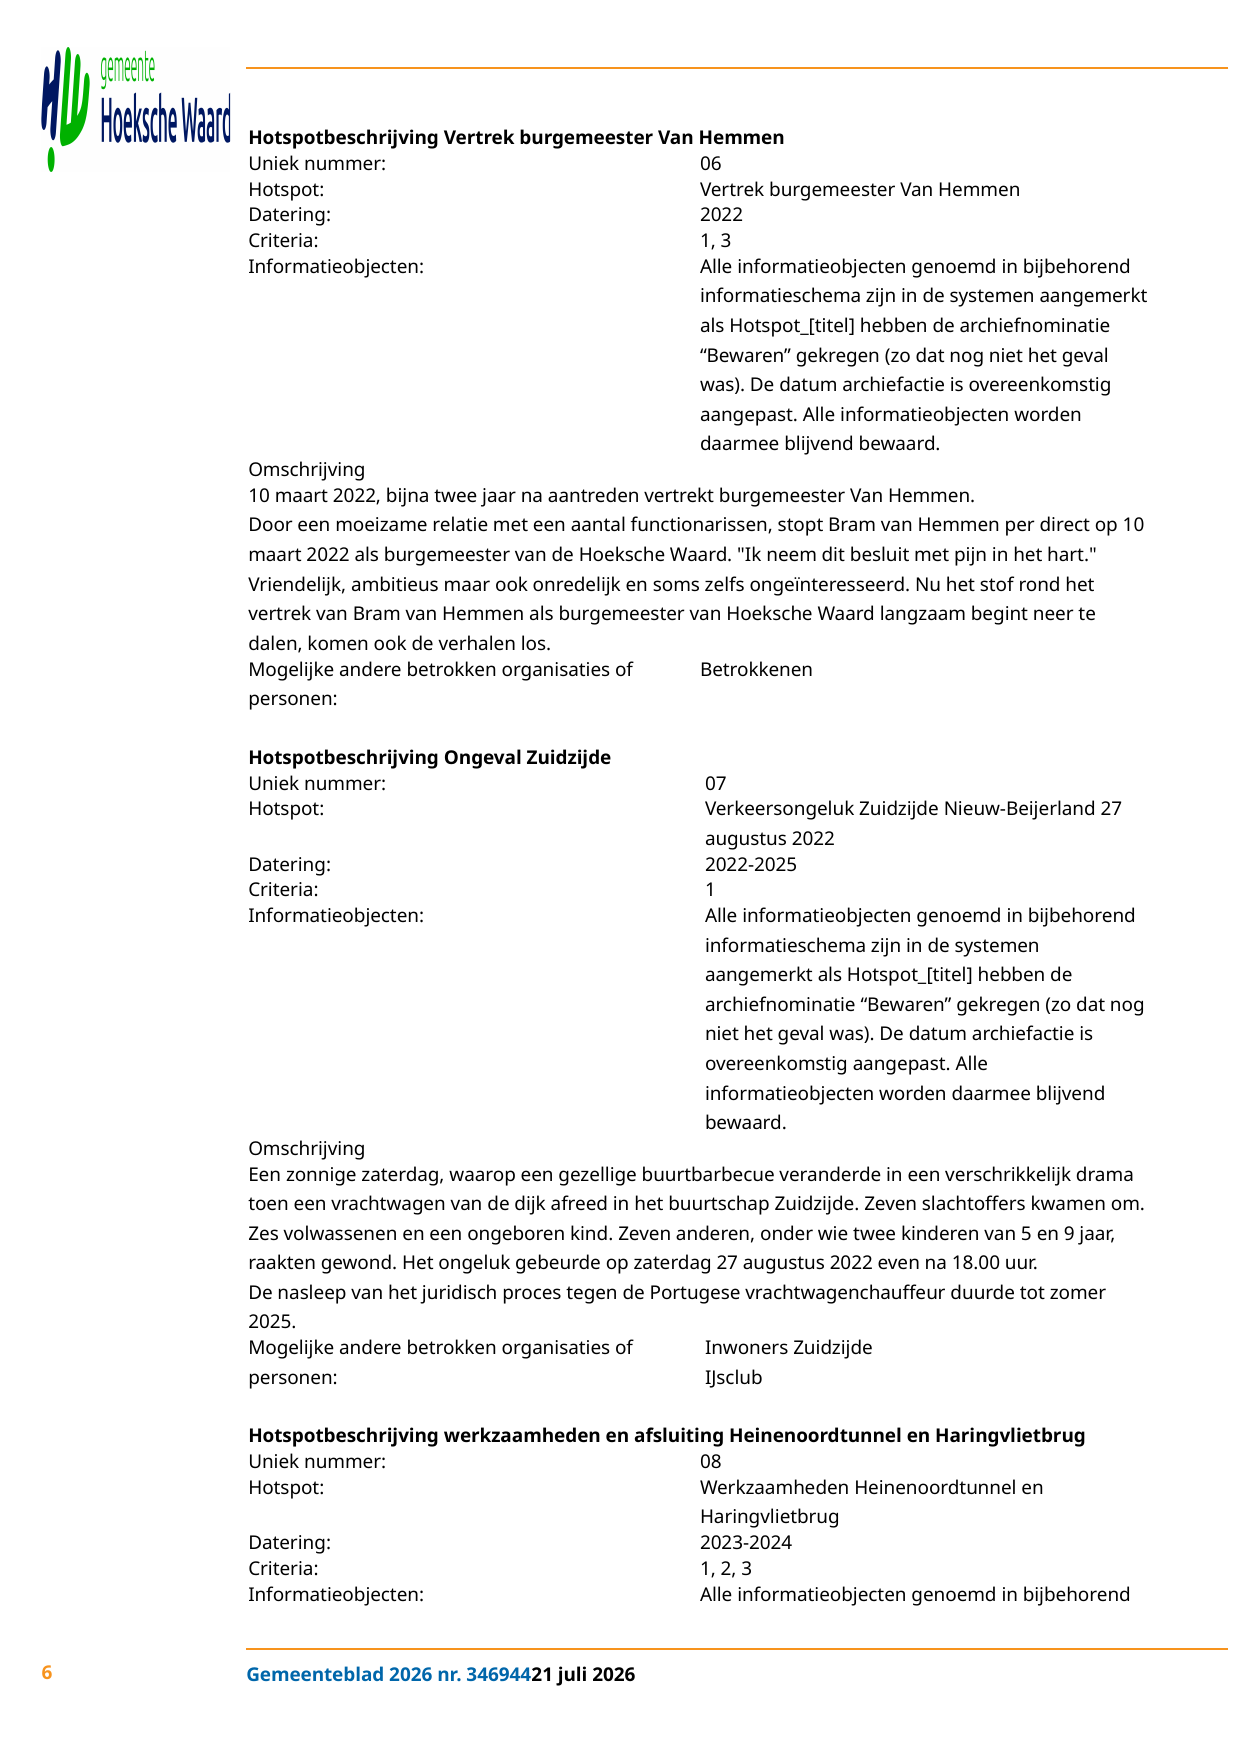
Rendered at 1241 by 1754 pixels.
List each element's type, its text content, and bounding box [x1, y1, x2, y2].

table_cell Mogelijke andere betrokken organisaties of personen: [248, 1334, 705, 1390]
table_cell 10 maart 2022, bijna twee jaar na aantreden vertrekt burgemeester Van Hemmen. Door een moeizame relatie met een aantal functionarissen, stopt Bram van Hemmen per direct op 10 maart 2022 als burgemeester van de Hoeksche Waard. "Ik neem dit besluit met pijn in het hart." Vriendelijk, ambitieus maar ook onredelijk en soms zelfs ongeïnteresseerd. Nu het stof rond het vertrek van Bram van Hemmen als burgemeester van Hoeksche Waard langzaam begint neer te dalen, komen ook de verhalen los. [248, 482, 1152, 656]
table_cell Uniek nummer: [248, 1448, 700, 1474]
table_cell Inwoners Zuidzijde IJsclub [705, 1334, 1152, 1390]
table_cell Datering: [248, 1529, 700, 1555]
table_header Hotspotbeschrijving Vertrek burgemeester Van Hemmen [248, 125, 1152, 150]
table_cell 07 [705, 770, 1152, 795]
picture [41, 47, 231, 172]
table_cell Hotspot: [248, 176, 700, 202]
table_cell Criteria: [248, 228, 700, 253]
table_cell Mogelijke andere betrokken organisaties of personen: [248, 656, 700, 711]
table_cell 1, 2, 3 [700, 1555, 1152, 1581]
table_cell Omschrijving [248, 456, 1152, 482]
table_cell Informatieobjecten: [248, 253, 700, 456]
table_cell 08 [700, 1448, 1152, 1474]
table_cell 1 [705, 876, 1152, 902]
table_cell Uniek nummer: [248, 150, 700, 176]
table_cell Criteria: [248, 1555, 700, 1581]
table_cell Informatieobjecten: [248, 902, 705, 1135]
table_cell Alle informatieobjecten genoemd in bijbehorend [700, 1581, 1152, 1607]
table_cell Datering: [248, 202, 700, 227]
table_cell Verkeersongeluk Zuidzijde Nieuw-Beijerland 27 augustus 2022 [705, 795, 1152, 851]
table_cell 2022 [700, 202, 1152, 227]
table_cell Vertrek burgemeester Van Hemmen [700, 176, 1152, 202]
table_cell Werkzaamheden Heinenoordtunnel en Haringvlietbrug [700, 1474, 1152, 1529]
table_cell 2022-2025 [705, 851, 1152, 876]
table_cell Uniek nummer: [248, 770, 705, 795]
table_cell 2023-2024 [700, 1529, 1152, 1555]
table_cell Betrokkenen [700, 656, 1152, 711]
table_cell Een zonnige zaterdag, waarop een gezellige buurtbarbecue veranderde in een verschrikkelijk drama toen een vrachtwagen van de dijk afreed in het buurtschap Zuidzijde. Zeven slachtoffers kwamen om. Zes volwassenen en een ongeboren kind. Zeven anderen, onder wie twee kinderen van 5 en 9 jaar, raakten gewond. Het ongeluk gebeurde op zaterdag 27 augustus 2022 even na 18.00 uur. De nasleep van het juridisch proces tegen de Portugese vrachtwagenchauffeur duurde tot zomer 2025. [248, 1161, 1152, 1334]
table_cell 06 [700, 150, 1152, 176]
table_cell Criteria: [248, 876, 705, 902]
table_cell Informatieobjecten: [248, 1581, 700, 1607]
table_cell Hotspot: [248, 795, 705, 851]
table_cell Hotspot: [248, 1474, 700, 1529]
table_cell Alle informatieobjecten genoemd in bijbehorend informatieschema zijn in de systemen aangemerkt als Hotspot_[titel] hebben de archiefnominatie “Bewaren” gekregen (zo dat nog niet het geval was). De datum archiefactie is overeenkomstig aangepast. Alle informatieobjecten worden daarmee blijvend bewaard. [700, 253, 1152, 456]
table_cell 1, 3 [700, 228, 1152, 253]
table_cell Datering: [248, 851, 705, 876]
table_header Hotspotbeschrijving werkzaamheden en afsluiting Heinenoordtunnel en Haringvlietbrug [248, 1423, 1152, 1448]
table_cell Omschrijving [248, 1135, 1152, 1161]
table_header Hotspotbeschrijving Ongeval Zuidzijde [248, 744, 1152, 770]
table_cell Alle informatieobjecten genoemd in bijbehorend informatieschema zijn in de systemen aangemerkt als Hotspot_[titel] hebben de archiefnominatie “Bewaren” gekregen (zo dat nog niet het geval was). De datum archiefactie is overeenkomstig aangepast. Alle informatieobjecten worden daarmee blijvend bewaard. [705, 902, 1152, 1135]
